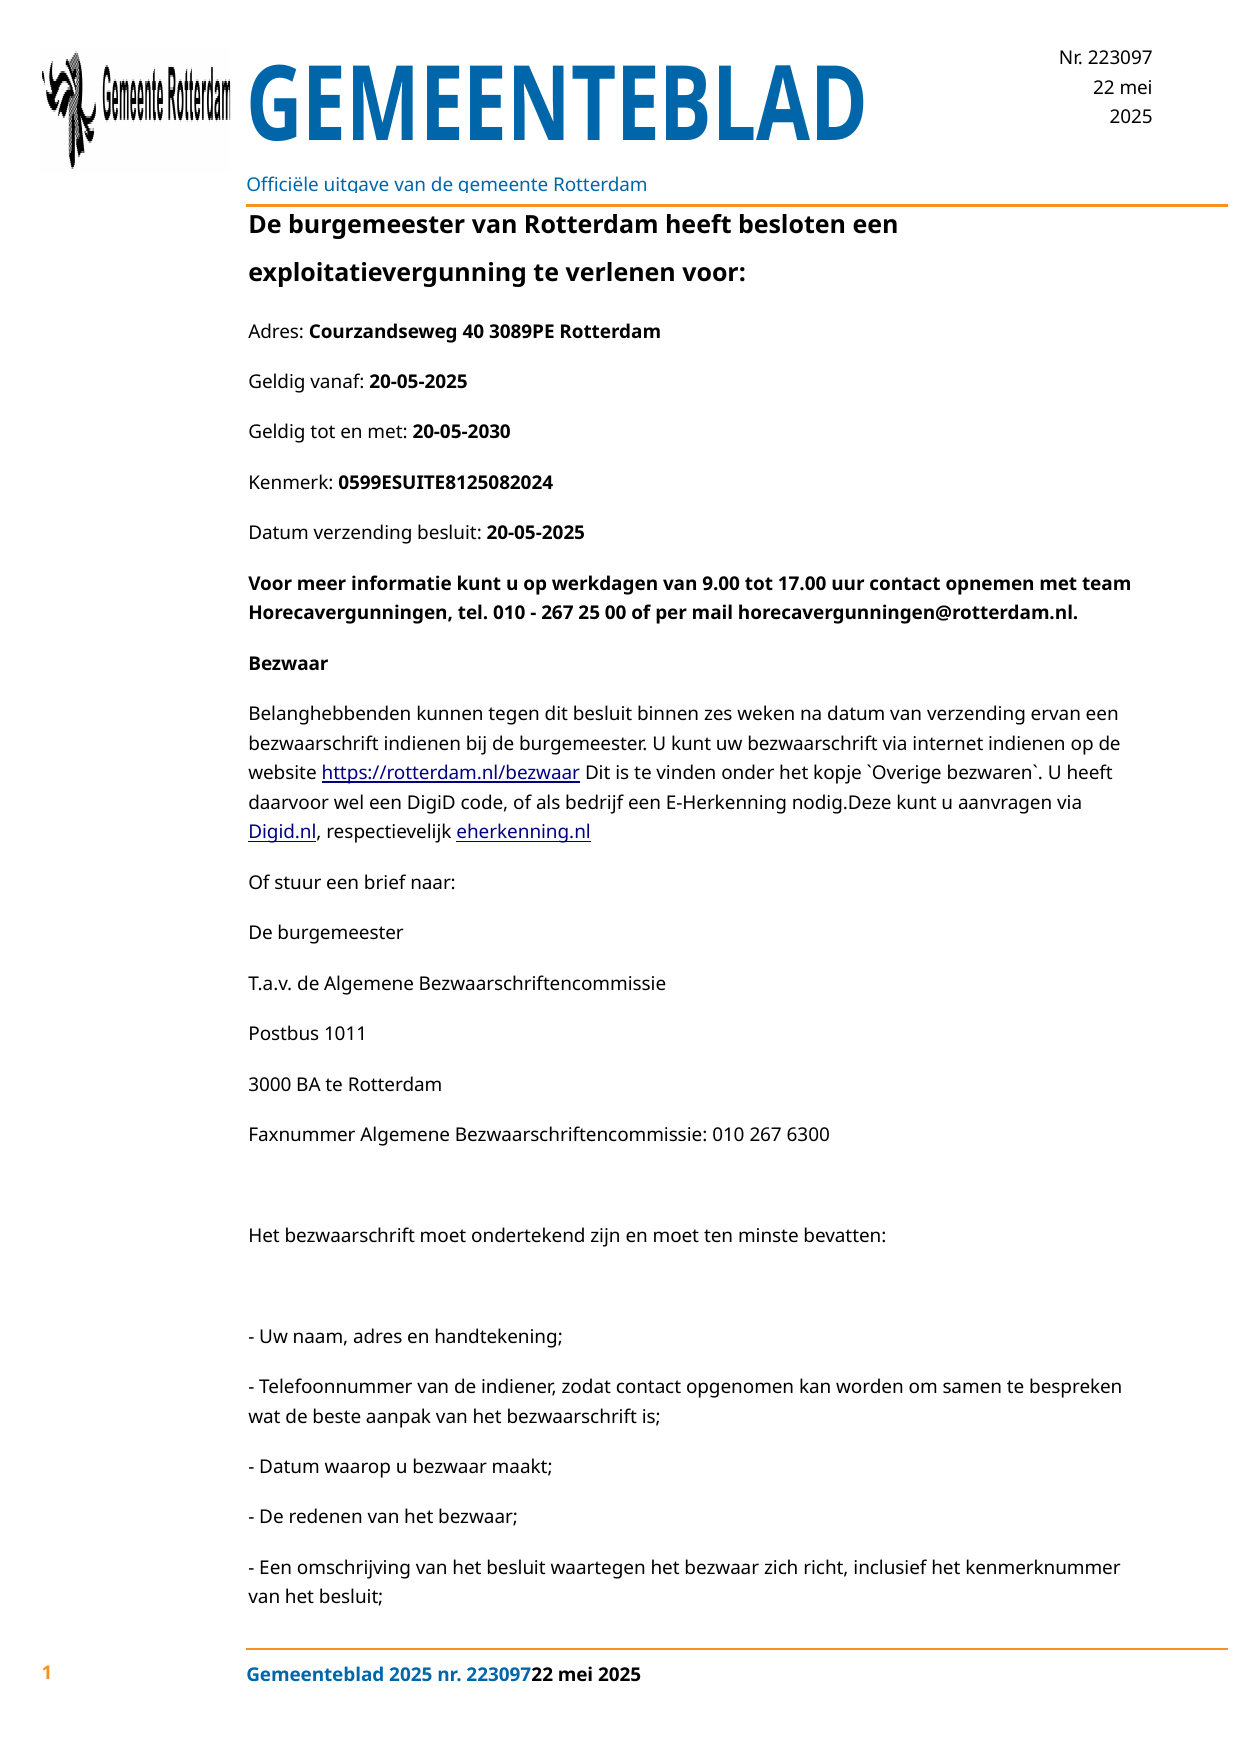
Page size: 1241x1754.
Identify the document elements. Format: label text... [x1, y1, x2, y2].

text De burgemeester van Rotterdam heeft besloten een exploitatievergunning te verlenen voor: [248, 207, 1152, 288]
text - Een omschrijving van het besluit waartegen het bezwaar zich richt, inclusief het kenmerknummer van het besluit; [248, 1554, 1152, 1609]
text Adres: Courzandseweg 40 3089PE Rotterdam [248, 318, 1152, 344]
text Datum verzending besluit: 20-05-2025 [248, 519, 1152, 545]
text - Uw naam, adres en handtekening; [248, 1323, 1152, 1349]
picture [41, 47, 231, 172]
text Kenmerk: 0599ESUITE8125082024 [248, 469, 1152, 495]
text Faxnummer Algemene Bezwaarschriftencommissie: 010 267 6300 [248, 1121, 1152, 1147]
text Geldig tot en met: 20-05-2030 [248, 419, 1152, 444]
text - De redenen van het bezwaar; [248, 1504, 1152, 1529]
text - Datum waarop u bezwaar maakt; [248, 1453, 1152, 1479]
text Het bezwaarschrift moet ondertekend zijn en moet ten minste bevatten: [248, 1222, 1152, 1248]
text Of stuur een brief naar: [248, 869, 1152, 895]
text De burgemeester [248, 919, 1152, 945]
text 3000 BA te Rotterdam [248, 1071, 1152, 1097]
text Bezwaar [248, 650, 1152, 676]
text Voor meer informatie kunt u op werkdagen van 9.00 tot 17.00 uur contact opnemen met team Horecavergunningen, tel. 010 - 267 25 00 of per mail horecavergunningen@rotterdam.nl. [248, 570, 1152, 625]
text T.a.v. de Algemene Bezwaarschriftencommissie [248, 970, 1152, 996]
text - Telefoonnummer van de indiener, zodat contact opgenomen kan worden om samen te bespreken wat de beste aanpak van het bezwaarschrift is; [248, 1373, 1152, 1429]
text Belanghebbenden kunnen tegen dit besluit binnen zes weken na datum van verzending ervan een bezwaarschrift indienen bij de burgemeester. U kunt uw bezwaarschrift via internet indienen op de website https://rotterdam.nl/bezwaar Dit is te vinden onder het kopje `Overige bezwaren`. U heeft daarvoor wel een DigiD code, of als bedrijf een E-Herkenning nodig.Deze kunt u aanvragen via Digid.nl, respectievelijk eherkenning.nl [248, 700, 1152, 844]
text Postbus 1011 [248, 1020, 1152, 1046]
text Geldig vanaf: 20-05-2025 [248, 368, 1152, 394]
